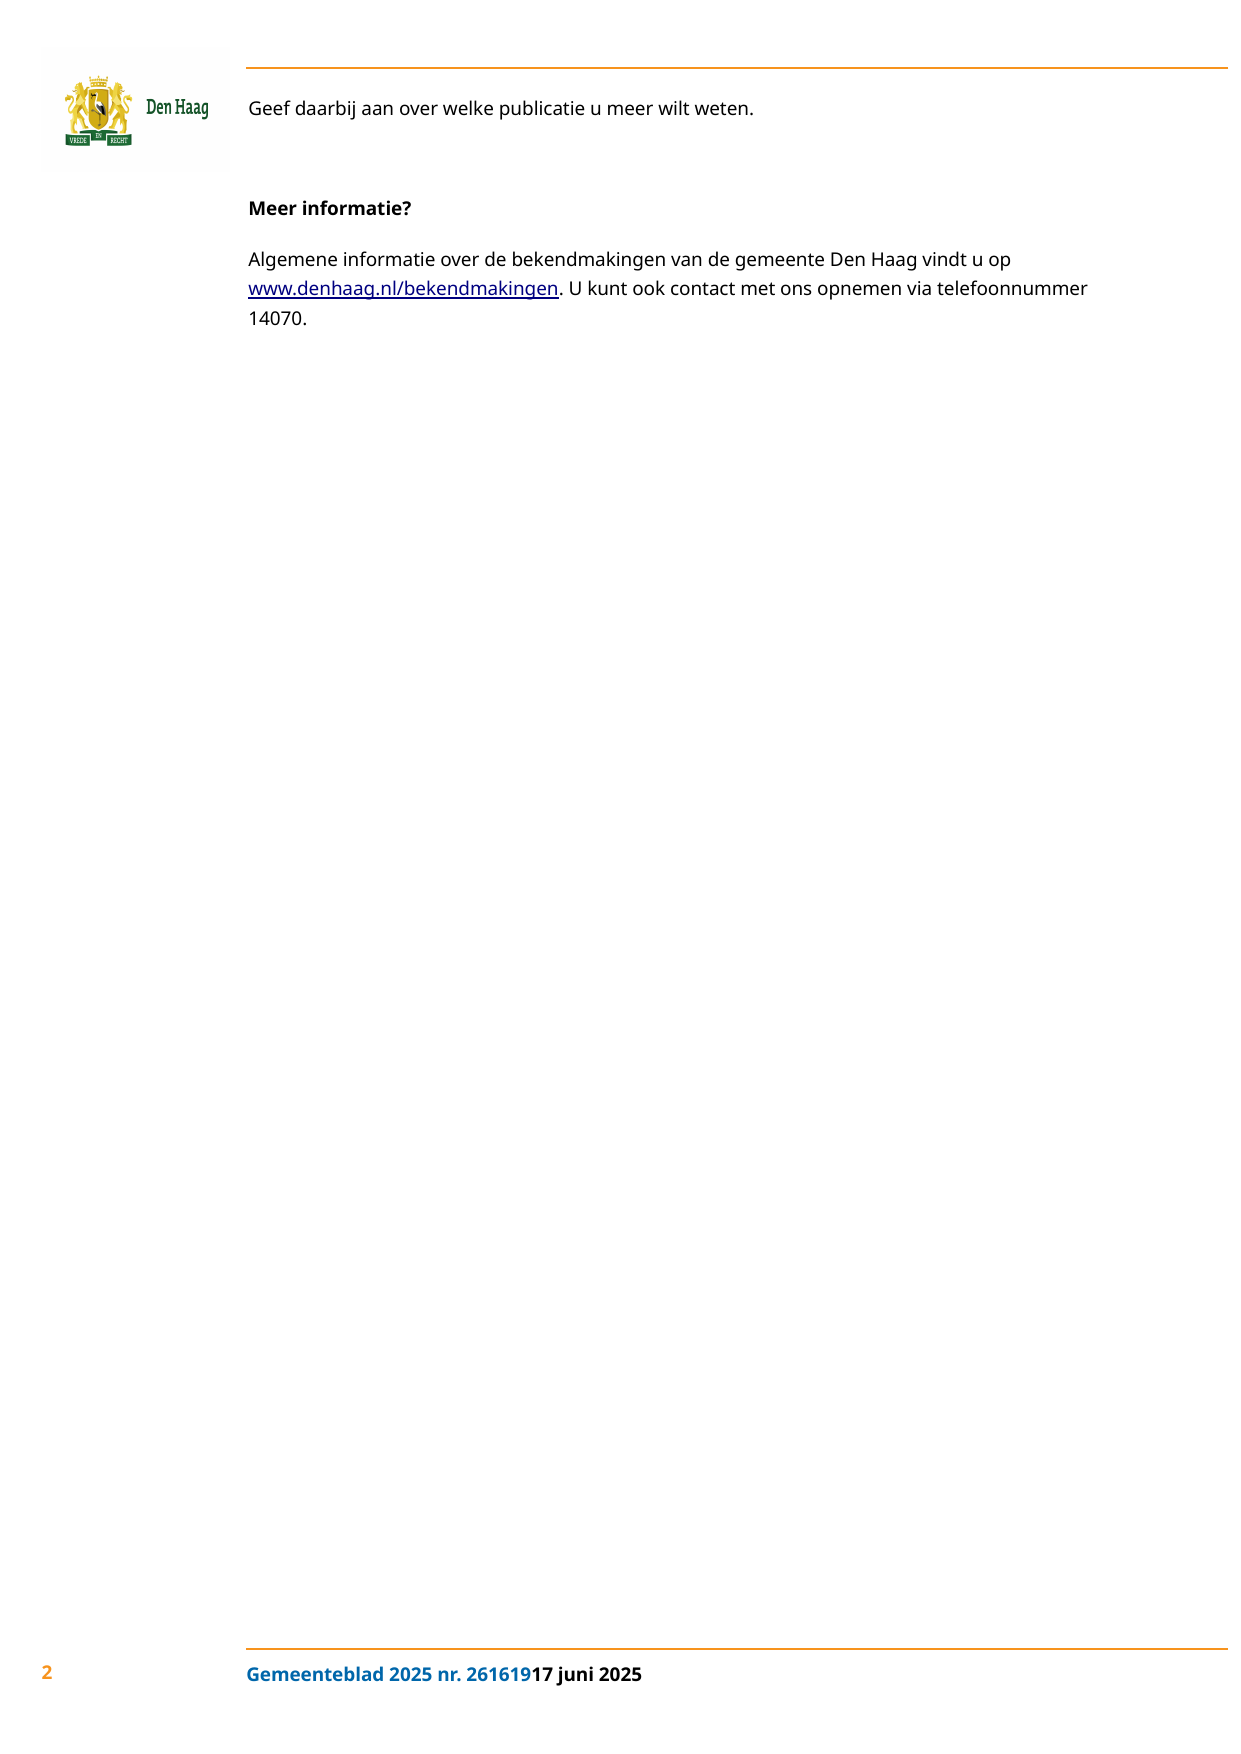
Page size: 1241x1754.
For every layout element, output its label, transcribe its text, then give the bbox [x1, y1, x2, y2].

picture [41, 47, 231, 172]
text Geef daarbij aan over welke publicatie u meer wilt weten. [248, 95, 1152, 121]
text Meer informatie? [248, 196, 1152, 221]
text Algemene informatie over de bekendmakingen van de gemeente Den Haag vindt u op www.denhaag.nl/bekendmakingen. U kunt ook contact met ons opnemen via telefoonnummer 14070. [248, 246, 1152, 331]
